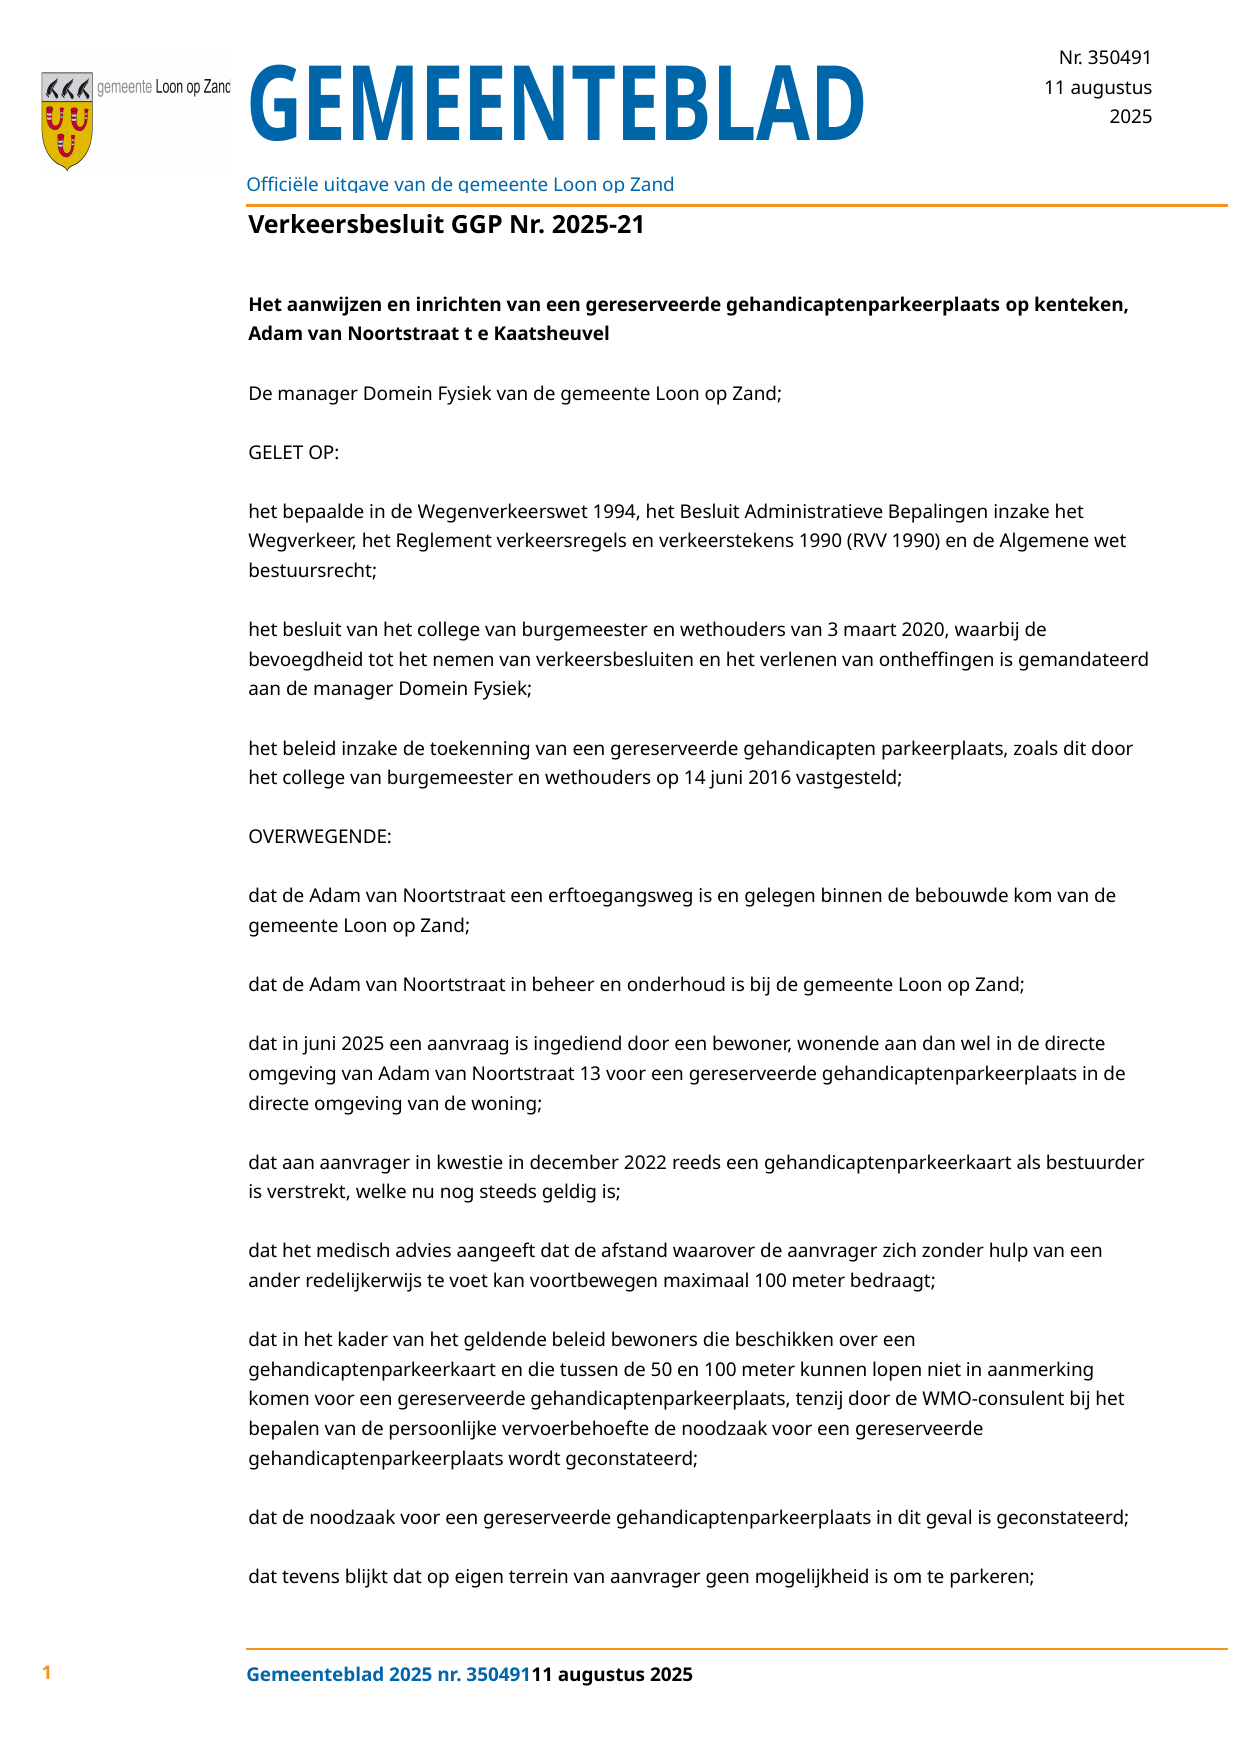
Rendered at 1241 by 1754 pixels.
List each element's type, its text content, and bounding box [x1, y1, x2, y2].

text Verkeersbesluit GGP Nr. 2025-21 [248, 207, 1152, 241]
text dat de Adam van Noortstraat in beheer en onderhoud is bij de gemeente Loon op Zand; [248, 971, 1152, 997]
text OVERWEGENDE: [248, 823, 1152, 849]
text het bepaalde in de Wegenverkeerswet 1994, het Besluit Administratieve Bepalingen inzake het Wegverkeer, het Reglement verkeersregels en verkeerstekens 1990 (RVV 1990) en de Algemene wet bestuursrecht; [248, 498, 1152, 583]
text dat het medisch advies aangeeft dat de afstand waarover de aanvrager zich zonder hulp van een ander redelijkerwijs te voet kan voortbewegen maximaal 100 meter bedraagt; [248, 1238, 1152, 1293]
text dat aan aanvrager in kwestie in december 2022 reeds een gehandicaptenparkeerkaart als bestuurder is verstrekt, welke nu nog steeds geldig is; [248, 1149, 1152, 1204]
text dat tevens blijkt dat op eigen terrein van aanvrager geen mogelijkheid is om te parkeren; [248, 1563, 1152, 1589]
text dat de Adam van Noortstraat een erftoegangsweg is en gelegen binnen de bebouwde kom van de gemeente Loon op Zand; [248, 883, 1152, 938]
text dat in juni 2025 een aanvraag is ingediend door een bewoner, wonende aan dan wel in de directe omgeving van Adam van Noortstraat 13 voor een gereserveerde gehandicaptenparkeerplaats in de directe omgeving van de woning; [248, 1031, 1152, 1116]
text het besluit van het college van burgemeester en wethouders van 3 maart 2020, waarbij de bevoegdheid tot het nemen van verkeersbesluiten en het verlenen van ontheffingen is gemandateerd aan de manager Domein Fysiek; [248, 616, 1152, 701]
picture [41, 47, 231, 172]
text De manager Domein Fysiek van de gemeente Loon op Zand; [248, 380, 1152, 406]
text dat in het kader van het geldende beleid bewoners die beschikken over een gehandicaptenparkeerkaart en die tussen de 50 en 100 meter kunnen lopen niet in aanmerking komen voor een gereserveerde gehandicaptenparkeerplaats, tenzij door de WMO-consulent bij het bepalen van de persoonlijke vervoerbehoefte de noodzaak voor een gereserveerde gehandicaptenparkeerplaats wordt geconstateerd; [248, 1326, 1152, 1471]
text dat de noodzaak voor een gereserveerde gehandicaptenparkeerplaats in dit geval is geconstateerd; [248, 1504, 1152, 1530]
text het beleid inzake de toekenning van een gereserveerde gehandicapten parkeerplaats, zoals dit door het college van burgemeester en wethouders op 14 juni 2016 vastgesteld; [248, 735, 1152, 790]
text GELET OP: [248, 439, 1152, 465]
text Het aanwijzen en inrichten van een gereserveerde gehandicaptenparkeerplaats op kenteken, Adam van Noortstraat t e Kaatsheuvel [248, 291, 1152, 346]
